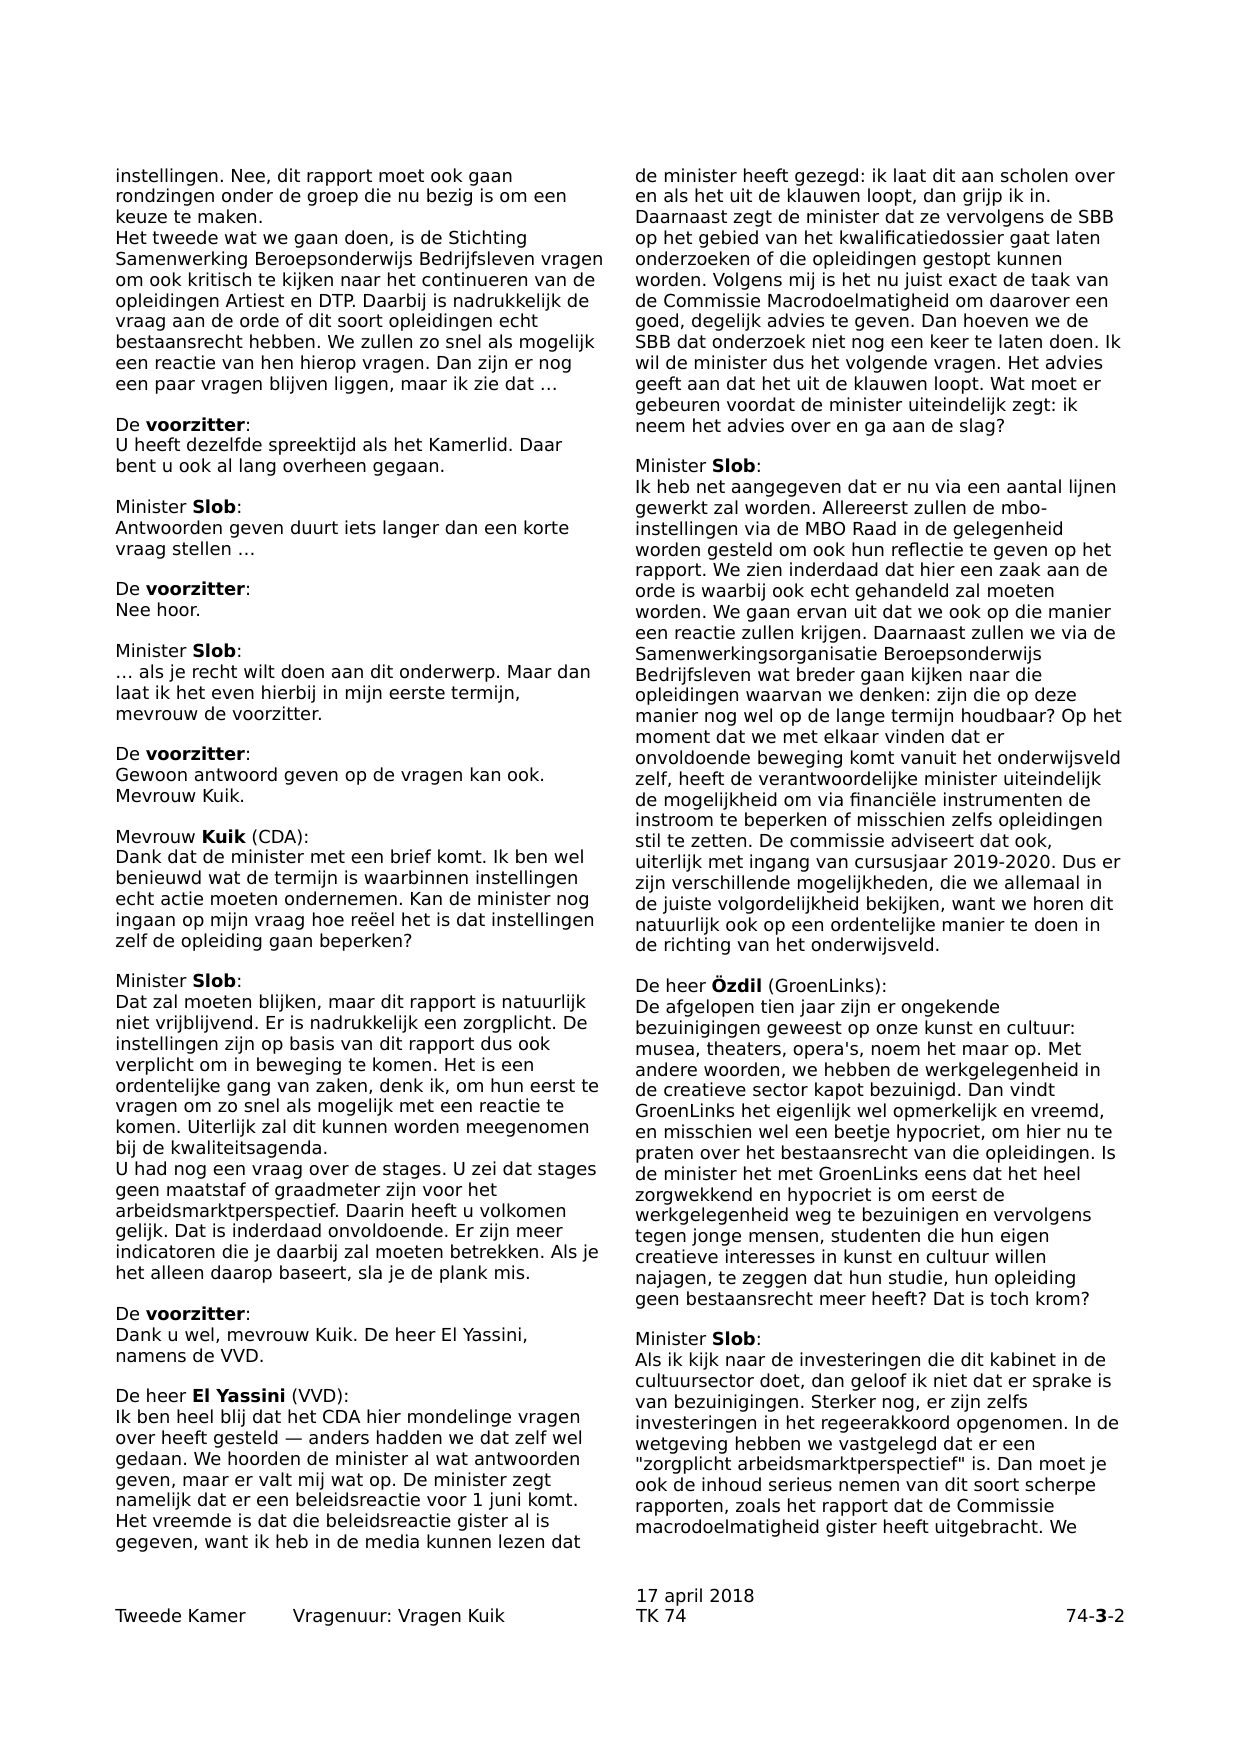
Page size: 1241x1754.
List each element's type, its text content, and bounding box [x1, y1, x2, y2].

text De voorzitter: [115, 744, 605, 765]
text … als je recht wilt doen aan dit onderwerp. Maar dan laat ik het even hierbij in mijn eerste termijn, mevrouw de voorzitter. [115, 662, 605, 724]
text Mevrouw Kuik (CDA): [115, 826, 605, 847]
text Minister Slob: [635, 1329, 1125, 1350]
text De heer Özdil (GroenLinks): [635, 976, 1125, 997]
text Gewoon antwoord geven op de vragen kan ook. Mevrouw Kuik. [115, 765, 605, 806]
text Ik heb net aangegeven dat er nu via een aantal lijnen gewerkt zal worden. Allereerst zullen de mbo-instellingen via de MBO Raad in de gelegenheid worden gesteld om ook hun reflectie te geven op het rapport. We zien inderdaad dat hier een zaak aan de orde is waarbij ook echt gehandeld zal moeten worden. We gaan ervan uit dat we ook op die manier een reactie zullen krijgen. Daarnaast zullen we via de Samenwerkingsorganisatie Beroepsonderwijs Bedrijfsleven wat breder gaan kijken naar die opleidingen waarvan we denken: zijn die op deze manier nog wel op de lange termijn houdbaar? Op het moment dat we met elkaar vinden dat er onvoldoende beweging komt vanuit het onderwijsveld zelf, heeft de verantwoordelijke minister uiteindelijk de mogelijkheid om via financiële instrumenten de instroom te beperken of misschien zelfs opleidingen stil te zetten. De commissie adviseert dat ook, uiterlijk met ingang van cursusjaar 2019-2020. Dus er zijn verschillende mogelijkheden, die we allemaal in de juiste volgordelijkheid bekijken, want we horen dit natuurlijk ook op een ordentelijke manier te doen in de richting van het onderwijsveld. [635, 477, 1125, 956]
text De voorzitter: [115, 1304, 605, 1324]
text Minister Slob: [115, 497, 605, 518]
text Het tweede wat we gaan doen, is de Stichting Samenwerking Beroepsonderwijs Bedrijfsleven vragen om ook kritisch te kijken naar het continueren van de opleidingen Artiest en DTP. Daarbij is nadrukkelijk de vraag aan de orde of dit soort opleidingen echt bestaansrecht hebben. We zullen zo snel als mogelijk een reactie van hen hierop vragen. Dan zijn er nog een paar vragen blijven liggen, maar ik zie dat … [115, 228, 605, 394]
text De heer El Yassini (VVD): [115, 1386, 605, 1407]
text Ik ben heel blij dat het CDA hier mondelinge vragen over heeft gesteld — anders hadden we dat zelf wel gedaan. We hoorden de minister al wat antwoorden geven, maar er valt mij wat op. De minister zegt namelijk dat er een beleidsreactie voor 1 juni komt. Het vreemde is dat die beleidsreactie gister al is gegeven, want ik heb in de media kunnen lezen dat [115, 1407, 605, 1553]
text Minister Slob: [115, 971, 605, 992]
text Minister Slob: [115, 641, 605, 662]
text de minister heeft gezegd: ik laat dit aan scholen over en als het uit de klauwen loopt, dan grijp ik in. Daarnaast zegt de minister dat ze vervolgens de SBB op het gebied van het kwalificatiedossier gaat laten onderzoeken of die opleidingen gestopt kunnen worden. Volgens mij is het nu juist exact de taak van de Commissie Macrodoelmatigheid om daarover een goed, degelijk advies te geven. Dan hoeven we de SBB dat onderzoek niet nog een keer te laten doen. Ik wil de minister dus het volgende vragen. Het advies geeft aan dat het uit de klauwen loopt. Wat moet er gebeuren voordat de minister uiteindelijk zegt: ik neem het advies over en ga aan de slag? [635, 165, 1125, 436]
text U had nog een vraag over de stages. U zei dat stages geen maatstaf of graadmeter zijn voor het arbeidsmarktperspectief. Daarin heeft u volkomen gelijk. Dat is inderdaad onvoldoende. Er zijn meer indicatoren die je daarbij zal moeten betrekken. Als je het alleen daarop baseert, sla je de plank mis. [115, 1159, 605, 1284]
text Dat zal moeten blijken, maar dit rapport is natuurlijk niet vrijblijvend. Er is nadrukkelijk een zorgplicht. De instellingen zijn op basis van dit rapport dus ook verplicht om in beweging te komen. Het is een ordentelijke gang van zaken, denk ik, om hun eerst te vragen om zo snel als mogelijk met een reactie te komen. Uiterlijk zal dit kunnen worden meegenomen bij de kwaliteitsagenda. [115, 992, 605, 1159]
text Als ik kijk naar de investeringen die dit kabinet in de cultuursector doet, dan geloof ik niet dat er sprake is van bezuinigingen. Sterker nog, er zijn zelfs investeringen in het regeerakkoord opgenomen. In de wetgeving hebben we vastgelegd dat er een "zorgplicht arbeidsmarktperspectief" is. Dan moet je ook de inhoud serieus nemen van dit soort scherpe rapporten, zoals het rapport dat de Commissie macrodoelmatigheid gister heeft uitgebracht. We [635, 1350, 1125, 1537]
text De voorzitter: [115, 579, 605, 600]
text instellingen. Nee, dit rapport moet ook gaan rondzingen onder de groep die nu bezig is om een keuze te maken. [115, 165, 605, 228]
text Minister Slob: [635, 456, 1125, 477]
text De afgelopen tien jaar zijn er ongekende bezuinigingen geweest op onze kunst en cultuur: musea, theaters, opera's, noem het maar op. Met andere woorden, we hebben de werkgelegenheid in de creatieve sector kapot bezuinigd. Dan vindt GroenLinks het eigenlijk wel opmerkelijk en vreemd, en misschien wel een beetje hypocriet, om hier nu te praten over het bestaansrecht van die opleidingen. Is de minister het met GroenLinks eens dat het heel zorgwekkend en hypocriet is om eerst de werkgelegenheid weg te bezuinigen en vervolgens tegen jonge mensen, studenten die hun eigen creatieve interesses in kunst en cultuur willen najagen, te zeggen dat hun studie, hun opleiding geen bestaansrecht meer heeft? Dat is toch krom? [635, 997, 1125, 1309]
text Antwoorden geven duurt iets langer dan een korte vraag stellen … [115, 518, 605, 559]
text Dank dat de minister met een brief komt. Ik ben wel benieuwd wat de termijn is waarbinnen instellingen echt actie moeten ondernemen. Kan de minister nog ingaan op mijn vraag hoe reëel het is dat instellingen zelf de opleiding gaan beperken? [115, 847, 605, 951]
text Nee hoor. [115, 600, 605, 621]
text De voorzitter: [115, 414, 605, 435]
text U heeft dezelfde spreektijd als het Kamerlid. Daar bent u ook al lang overheen gegaan. [115, 435, 605, 477]
text Dank u wel, mevrouw Kuik. De heer El Yassini, namens de VVD. [115, 1324, 605, 1366]
